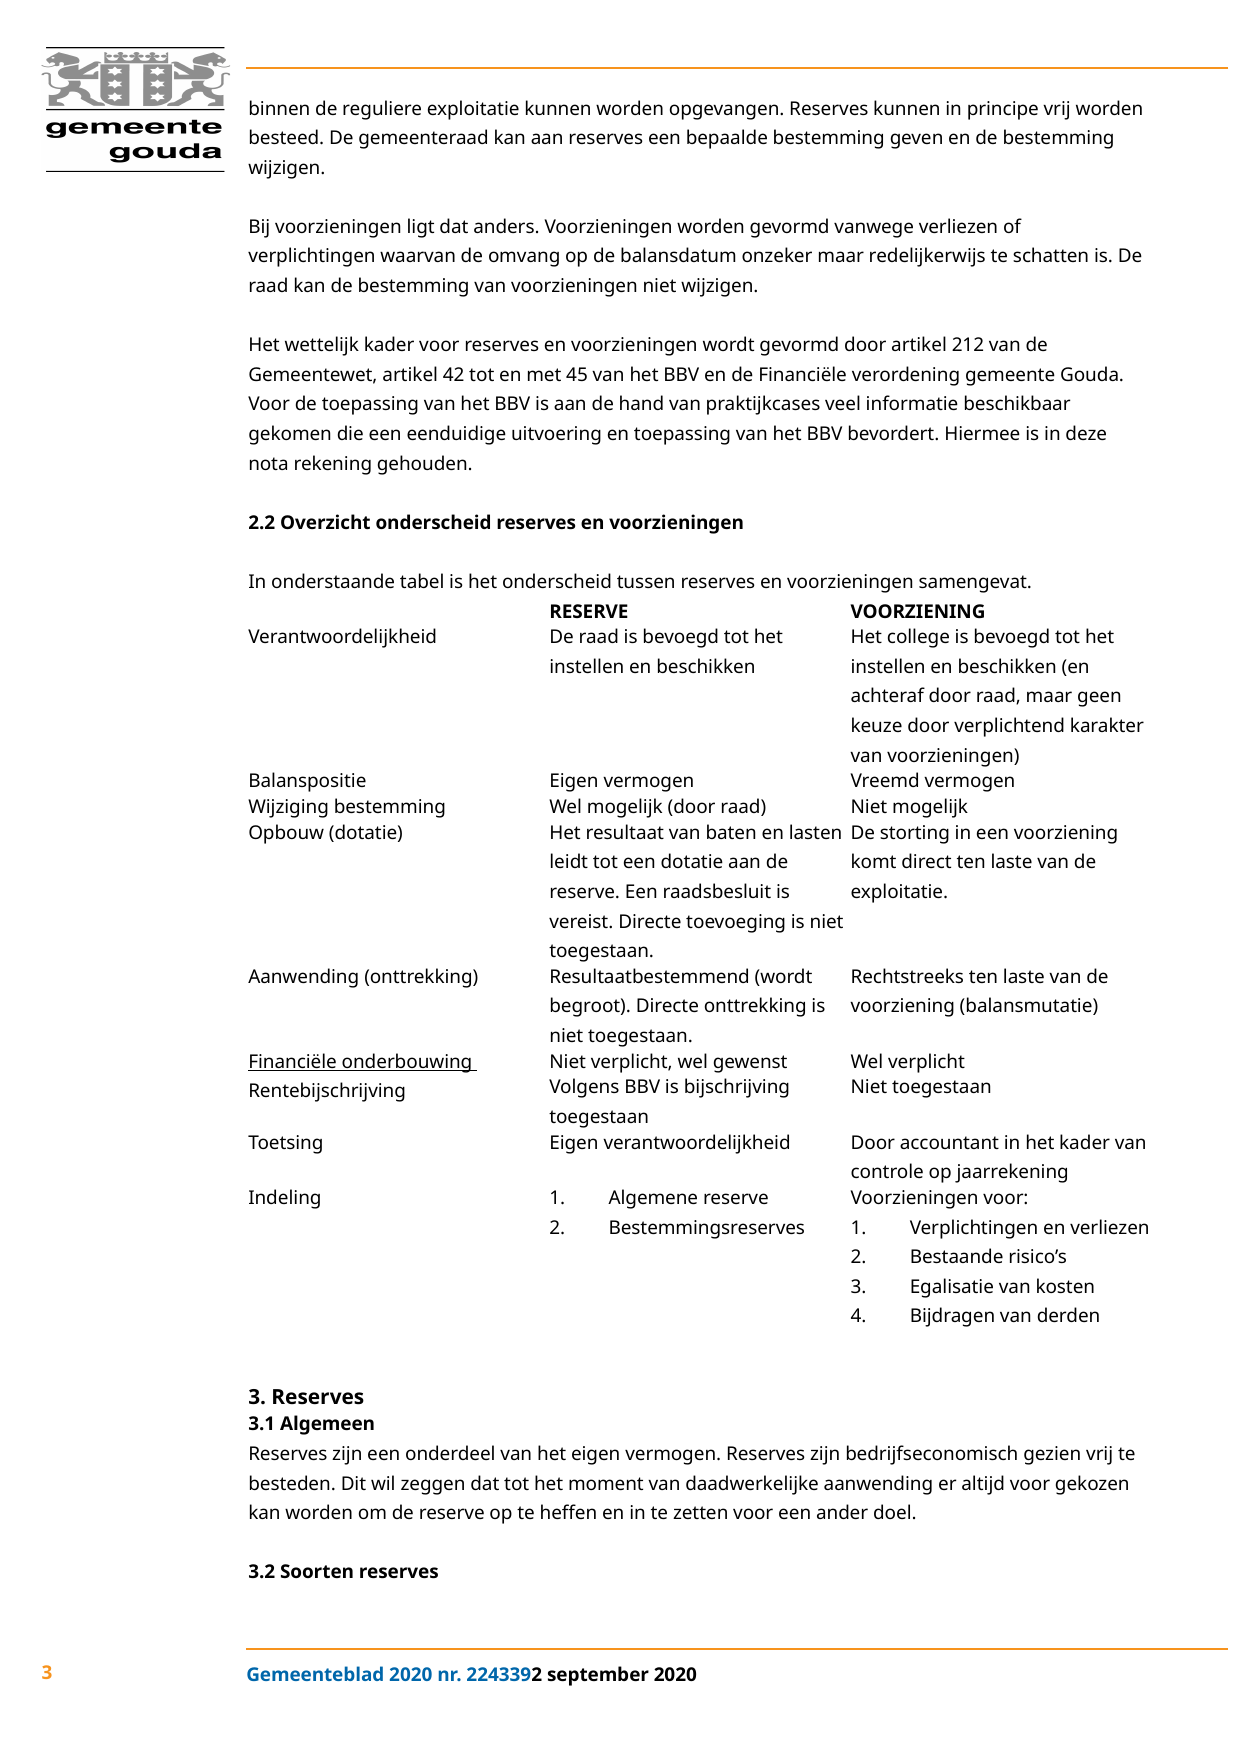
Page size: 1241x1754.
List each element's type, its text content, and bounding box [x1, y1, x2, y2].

table_cell Verantwoordelijkheid [248, 624, 549, 768]
table_cell De storting in een voorziening komt direct ten laste van de exploitatie. [850, 819, 1152, 963]
text 3.1 Algemeen [248, 1411, 1152, 1436]
table_cell Eigen verantwoordelijkheid [549, 1129, 850, 1184]
table_cell Financiële onderbouwing Rentebijschrijving [248, 1048, 549, 1129]
table_cell Opbouw (dotatie) [248, 819, 549, 963]
table_cell Aanwending (onttrekking) [248, 963, 549, 1048]
text Reserves zijn een onderdeel van het eigen vermogen. Reserves zijn bedrijfseconomisch gezien vrij te besteden. Dit wil zeggen dat tot het moment van daadwerkelijke aanwending er altijd voor gekozen kan worden om de reserve op te heffen en in te zetten voor een ander doel. [248, 1440, 1152, 1525]
table_cell Balanspositie [248, 768, 549, 793]
table_cell Voorzieningen voor: Verplichtingen en verliezen Bestaande risico’s Egalisatie van kosten Bijdragen van derden [850, 1184, 1152, 1328]
table_cell Algemene reserve Bestemmingsreserves [549, 1184, 850, 1328]
table_cell Toetsing [248, 1129, 549, 1184]
table_cell Niet mogelijk [850, 793, 1152, 819]
text In onderstaande tabel is het onderscheid tussen reserves en voorzieningen samengevat. [248, 568, 1152, 594]
table_cell Rechtstreeks ten laste van de voorziening (balansmutatie) [850, 963, 1152, 1048]
table_cell Door accountant in het kader van controle op jaarrekening [850, 1129, 1152, 1184]
table_header [248, 598, 549, 623]
text binnen de reguliere exploitatie kunnen worden opgevangen. Reserves kunnen in principe vrij worden besteed. De gemeenteraad kan aan reserves een bepaalde bestemming geven en de bestemming wijzigen. [248, 95, 1152, 180]
table_cell Vreemd vermogen [850, 768, 1152, 793]
picture [41, 47, 231, 172]
table_header VOORZIENING [850, 598, 1152, 623]
table_cell Niet toegestaan [850, 1074, 1152, 1129]
table_cell Eigen vermogen [549, 768, 850, 793]
table_header RESERVE [549, 598, 850, 623]
text 2.2 Overzicht onderscheid reserves en voorzieningen [248, 509, 1152, 535]
text 3. Reserves [248, 1382, 1152, 1411]
text Het wettelijk kader voor reserves en voorzieningen wordt gevormd door artikel 212 van de Gemeentewet, artikel 42 tot en met 45 van het BBV en de Financiële verordening gemeente Gouda. Voor de toepassing van het BBV is aan de hand van praktijkcases veel informatie beschikbaar gekomen die een eenduidige uitvoering en toepassing van het BBV bevordert. Hiermee is in deze nota rekening gehouden. [248, 331, 1152, 476]
table_cell Het college is bevoegd tot het instellen en beschikken (en achteraf door raad, maar geen keuze door verplichtend karakter van voorzieningen) [850, 624, 1152, 768]
text 3.2 Soorten reserves [248, 1558, 1152, 1584]
table_cell Het resultaat van baten en lasten leidt tot een dotatie aan de reserve. Een raadsbesluit is vereist. Directe toevoeging is niet toegestaan. [549, 819, 850, 963]
table_cell De raad is bevoegd tot het instellen en beschikken [549, 624, 850, 768]
table_cell Resultaatbestemmend (wordt begroot). Directe onttrekking is niet toegestaan. [549, 963, 850, 1048]
table_cell Wel mogelijk (door raad) [549, 793, 850, 819]
text Bij voorzieningen ligt dat anders. Voorzieningen worden gevormd vanwege verliezen of verplichtingen waarvan de omvang op de balansdatum onzeker maar redelijkerwijs te schatten is. De raad kan de bestemming van voorzieningen niet wijzigen. [248, 213, 1152, 298]
table_cell Volgens BBV is bijschrijving toegestaan [549, 1074, 850, 1129]
table_cell Wel verplicht [850, 1048, 1152, 1074]
table_cell Indeling [248, 1184, 549, 1328]
table_cell Wijziging bestemming [248, 793, 549, 819]
table_cell Niet verplicht, wel gewenst [549, 1048, 850, 1074]
